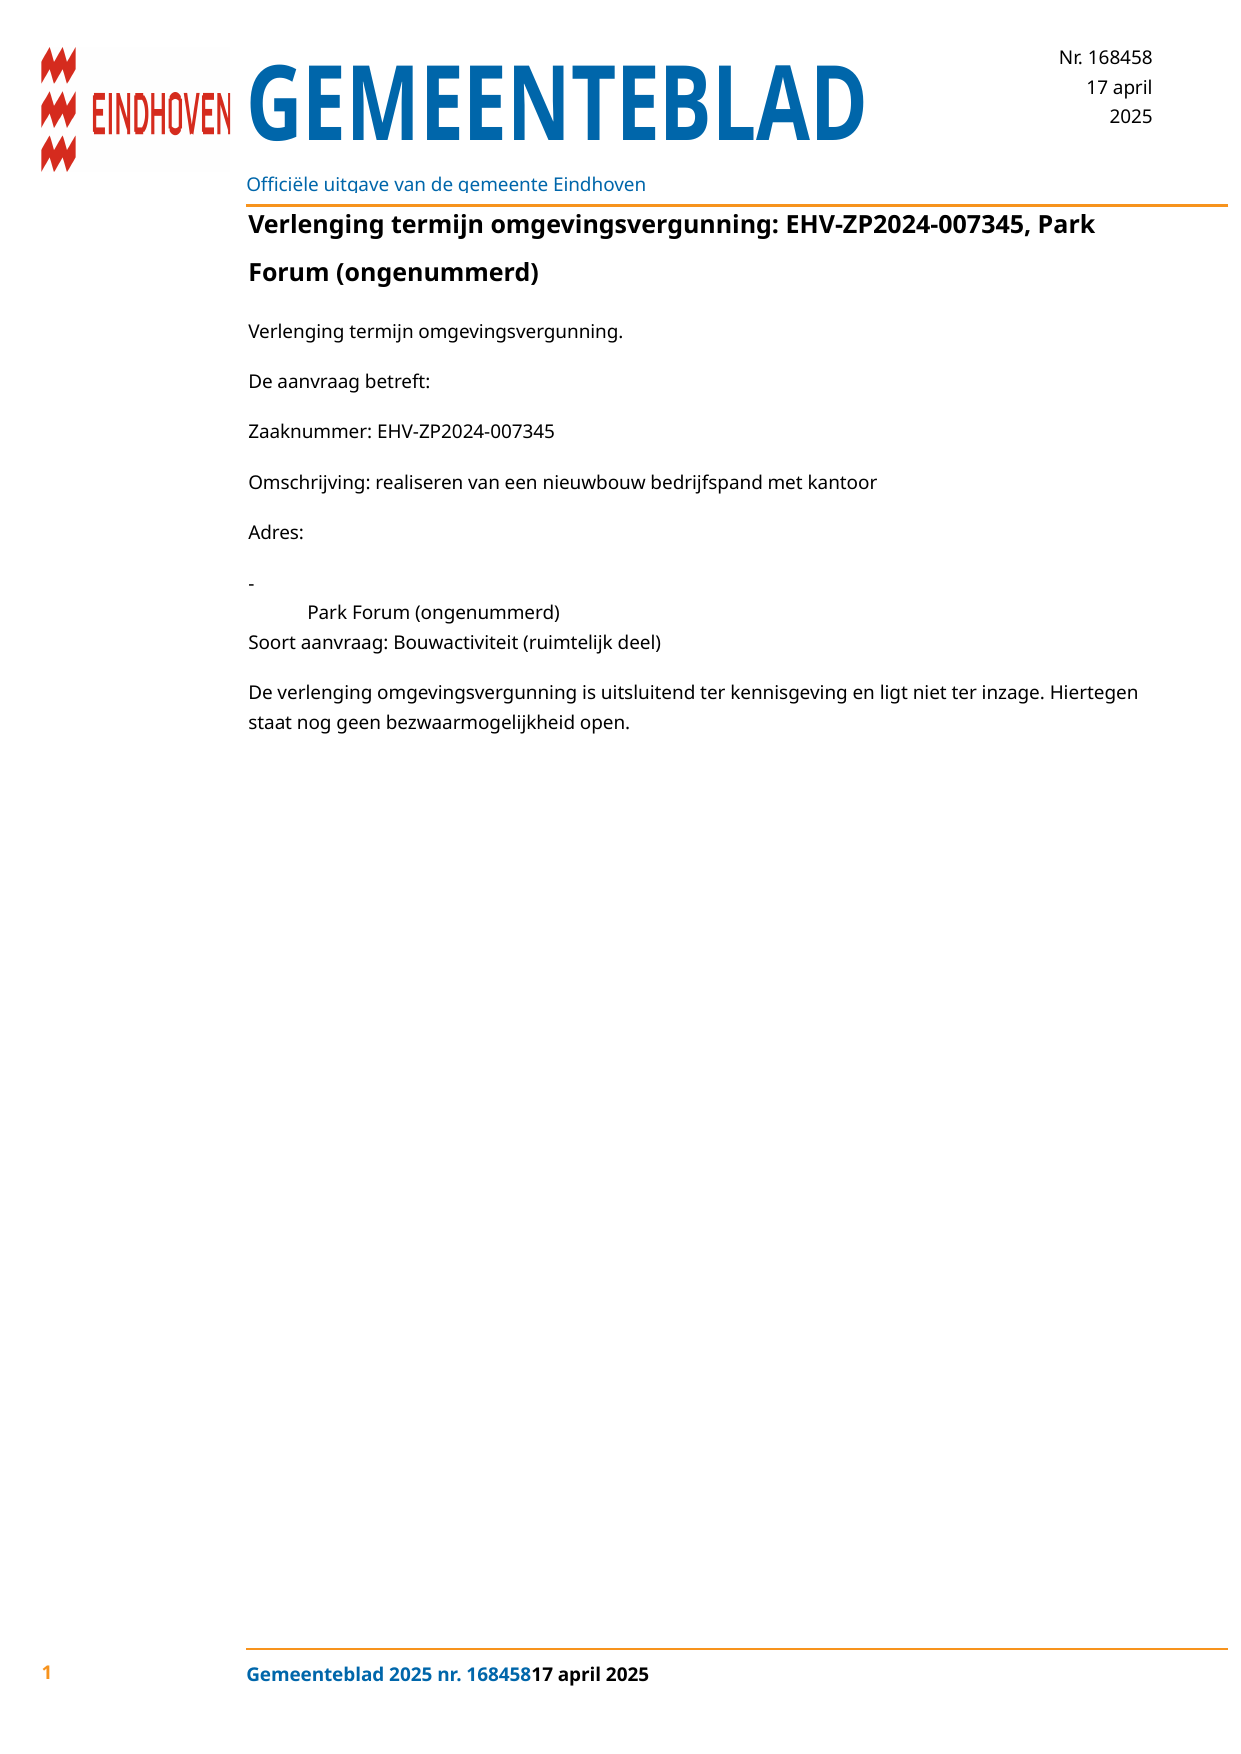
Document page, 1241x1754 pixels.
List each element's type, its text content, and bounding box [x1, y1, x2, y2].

text De aanvraag betreft: [248, 368, 1152, 394]
text Soort aanvraag: Bouwactiviteit (ruimtelijk deel) [248, 629, 1152, 655]
text Zaaknummer: EHV-ZP2024-007345 [248, 419, 1152, 444]
text Adres: [248, 519, 1152, 545]
picture [41, 47, 231, 172]
text Verlenging termijn omgevingsvergunning: EHV-ZP2024-007345, Park Forum (ongenummerd) [248, 207, 1152, 288]
text De verlenging omgevingsvergunning is uitsluitend ter kennisgeving en ligt niet ter inzage. Hiertegen staat nog geen bezwaarmogelijkheid open. [248, 679, 1152, 735]
list Park Forum (ongenummerd) [248, 599, 1152, 625]
text Verlenging termijn omgevingsvergunning. [248, 318, 1152, 344]
text Omschrijving: realiseren van een nieuwbouw bedrijfspand met kantoor [248, 469, 1152, 495]
